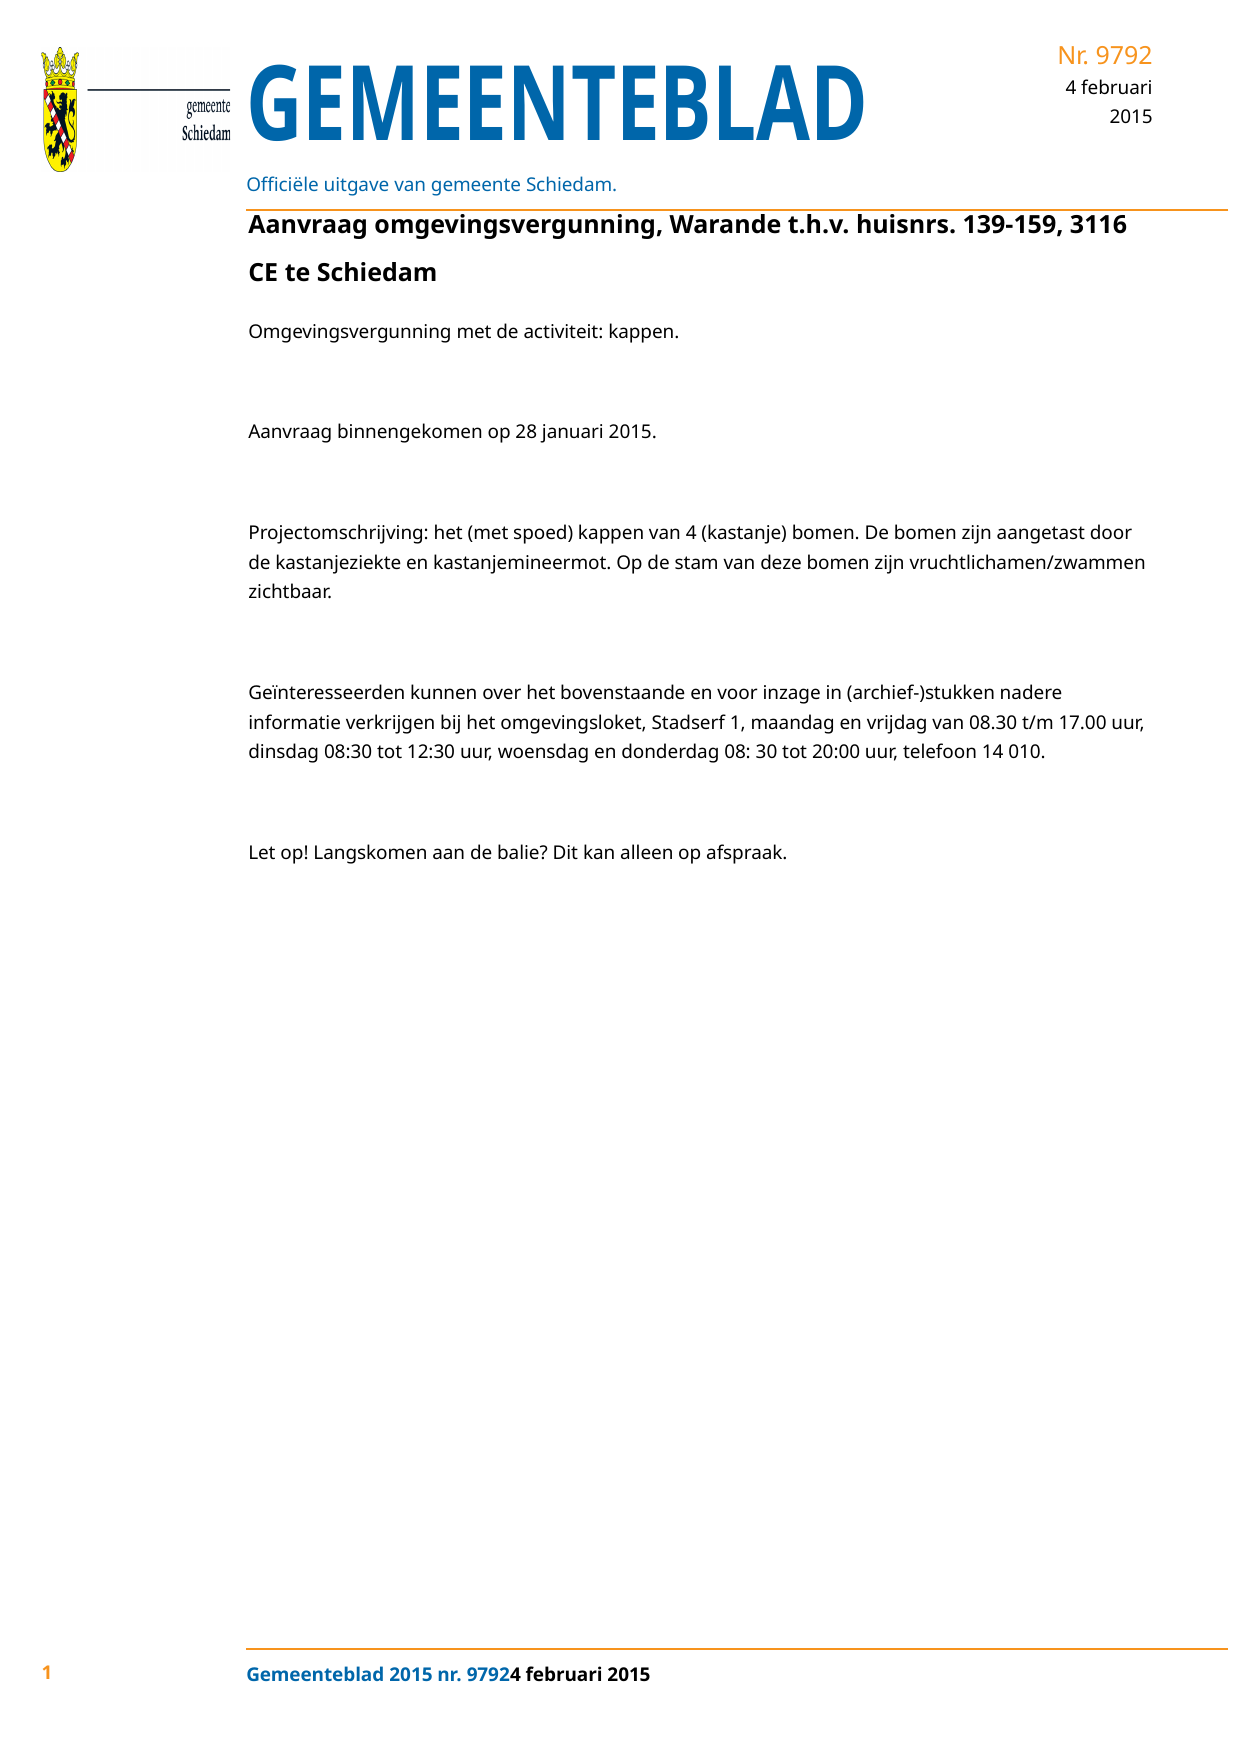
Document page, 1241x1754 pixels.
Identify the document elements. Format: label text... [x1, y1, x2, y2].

text Let op! Langskomen aan de balie? Dit kan alleen op afspraak. [248, 839, 1152, 865]
text Omgevingsvergunning met de activiteit: kappen. [248, 318, 1152, 344]
text Projectomschrijving: het (met spoed) kappen van 4 (kastanje) bomen. De bomen zijn aangetast door de kastanjeziekte en kastanjemineermot. Op de stam van deze bomen zijn vruchtlichamen/zwammen zichtbaar. [248, 519, 1152, 604]
text Geïnteresseerden kunnen over het bovenstaande en voor inzage in (archief-)stukken nadere informatie verkrijgen bij het omgevingsloket, Stadserf 1, maandag en vrijdag van 08.30 t/m 17.00 uur, dinsdag 08:30 tot 12:30 uur, woensdag en donderdag 08: 30 tot 20:00 uur, telefoon 14 010. [248, 679, 1152, 764]
text Aanvraag omgevingsvergunning, Warande t.h.v. huisnrs. 139-159, 3116 CE te Schiedam [248, 211, 1152, 288]
picture [41, 47, 231, 172]
text Aanvraag binnengekomen op 28 januari 2015. [248, 419, 1152, 444]
